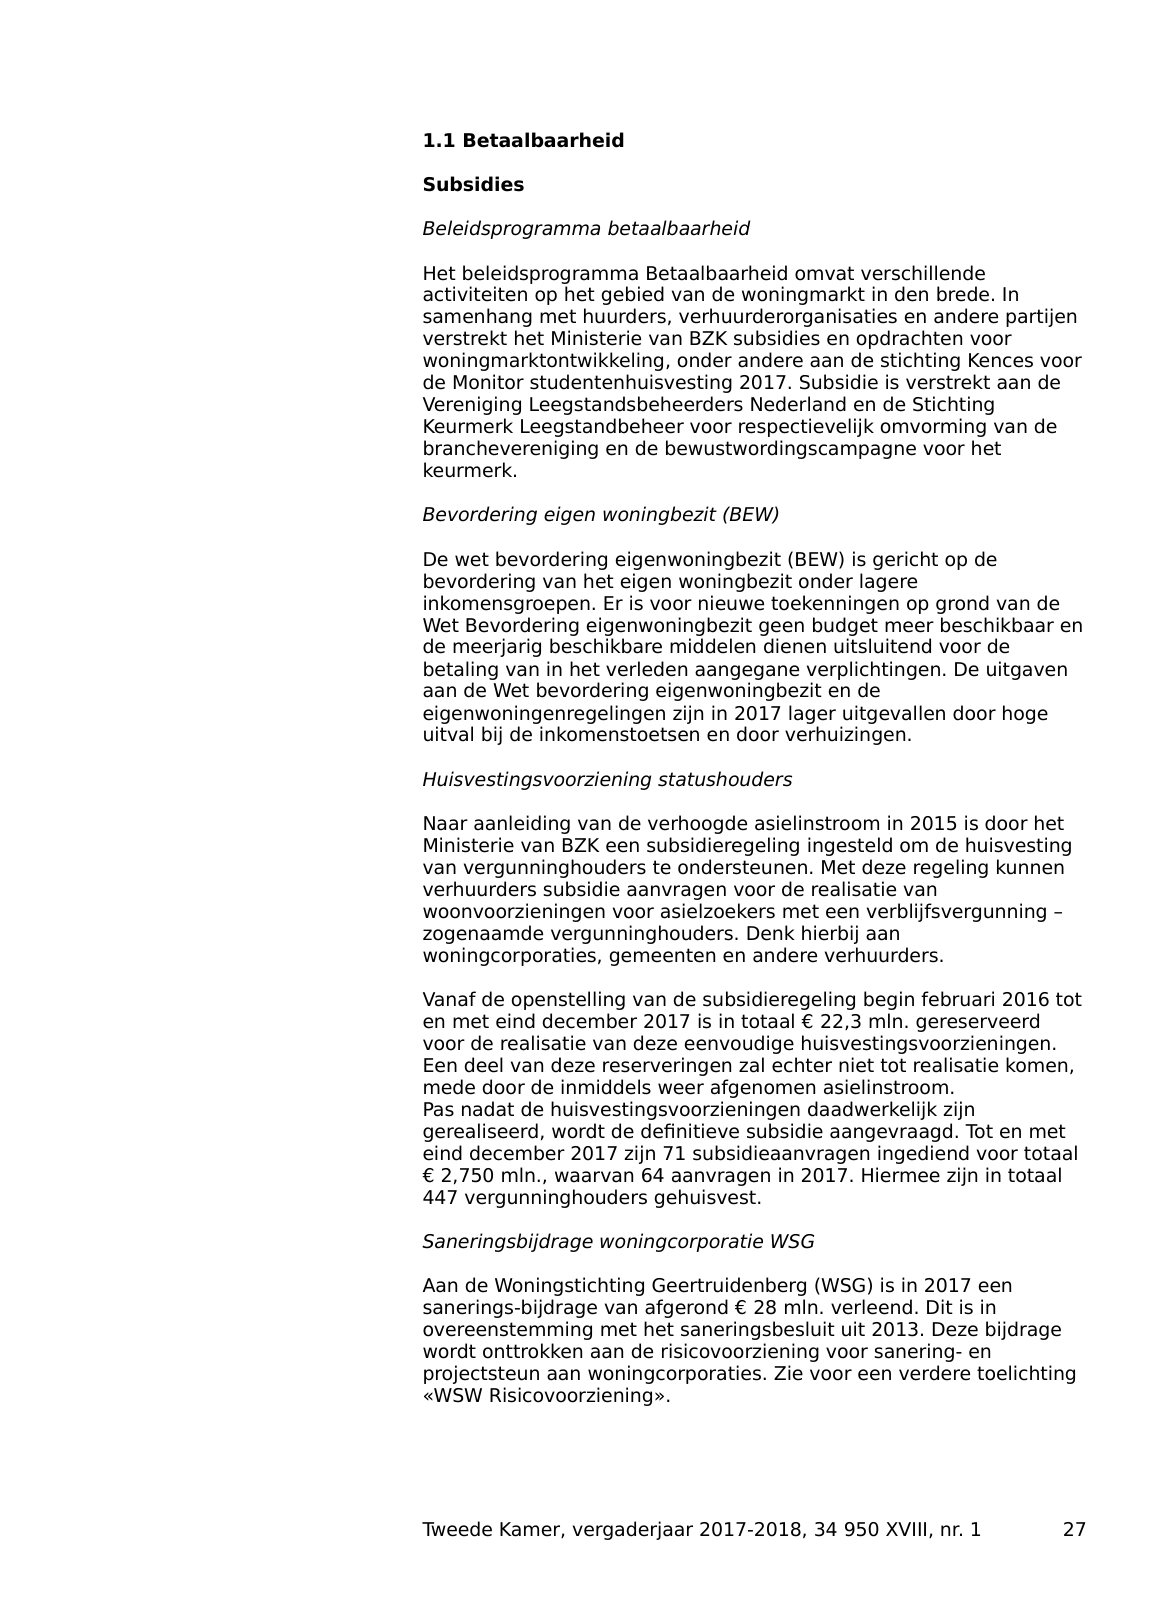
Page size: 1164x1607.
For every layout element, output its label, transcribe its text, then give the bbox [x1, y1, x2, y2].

text Vanaf de openstelling van de subsidieregeling begin februari 2016 tot en met eind december 2017 is in totaal € 22,3 mln. gereserveerd voor de realisatie van deze eenvoudige huisvestingsvoorzieningen. Een deel van deze reserveringen zal echter niet tot realisatie komen, mede door de inmiddels weer afgenomen asielinstroom. [422, 989, 1087, 1099]
subtitle Subsidies [422, 174, 1087, 196]
text Naar aanleiding van de verhoogde asielinstroom in 2015 is door het Ministerie van BZK een subsidieregeling ingesteld om de huisvesting van vergunninghouders te ondersteunen. Met deze regeling kunnen verhuurders subsidie aanvragen voor de realisatie van woonvoorzieningen voor asielzoekers met een verblijfsvergunning – zogenaamde vergunninghouders. Denk hierbij aan woningcorporaties, gemeenten en andere verhuurders. [422, 813, 1087, 967]
subtitle 1.1 Betaalbaarheid [422, 130, 1087, 152]
subtitle Huisvestingsvoorziening statushouders [422, 768, 1087, 791]
text Pas nadat de huisvestingsvoorzieningen daadwerkelijk zijn gerealiseerd, wordt de definitieve subsidie aangevraagd. Tot en met eind december 2017 zijn 71 subsidieaanvragen ingediend voor totaal € 2,750 mln., waarvan 64 aanvragen in 2017. Hiermee zijn in totaal 447 vergunninghouders gehuisvest. [422, 1099, 1087, 1208]
text Het beleidsprogramma Betaalbaarheid omvat verschillende activiteiten op het gebied van de woningmarkt in den brede. In samenhang met huurders, verhuurderorganisaties en andere partijen verstrekt het Ministerie van BZK subsidies en opdrachten voor woningmarktontwikkeling, onder andere aan de stichting Kences voor de Monitor studentenhuisvesting 2017. Subsidie is verstrekt aan de Vereniging Leegstandsbeheerders Nederland en de Stichting Keurmerk Leegstandbeheer voor respectievelijk omvorming van de branchevereniging en de bewustwordingscampagne voor het keurmerk. [422, 262, 1087, 482]
text Aan de Woningstichting Geertruidenberg (WSG) is in 2017 een sanerings-bijdrage van afgerond € 28 mln. verleend. Dit is in overeenstemming met het saneringsbesluit uit 2013. Deze bijdrage wordt onttrokken aan de risicovoorziening voor sanering- en projectsteun aan woningcorporaties. Zie voor een verdere toelichting «WSW Risicovoorziening». [422, 1275, 1087, 1407]
subtitle Beleidsprogramma betaalbaarheid [422, 218, 1087, 240]
text De wet bevordering eigenwoningbezit (BEW) is gericht op de bevordering van het eigen woningbezit onder lagere inkomensgroepen. Er is voor nieuwe toekenningen op grond van de Wet Bevordering eigenwoningbezit geen budget meer beschikbaar en de meerjarig beschikbare middelen dienen uitsluitend voor de betaling van in het verleden aangegane verplichtingen. De uitgaven aan de Wet bevordering eigenwoningbezit en de eigenwoningenregelingen zijn in 2017 lager uitgevallen door hoge uitval bij de inkomenstoetsen en door verhuizingen. [422, 548, 1087, 746]
subtitle Saneringsbijdrage woningcorporatie WSG [422, 1231, 1087, 1253]
subtitle Bevordering eigen woningbezit (BEW) [422, 504, 1087, 526]
